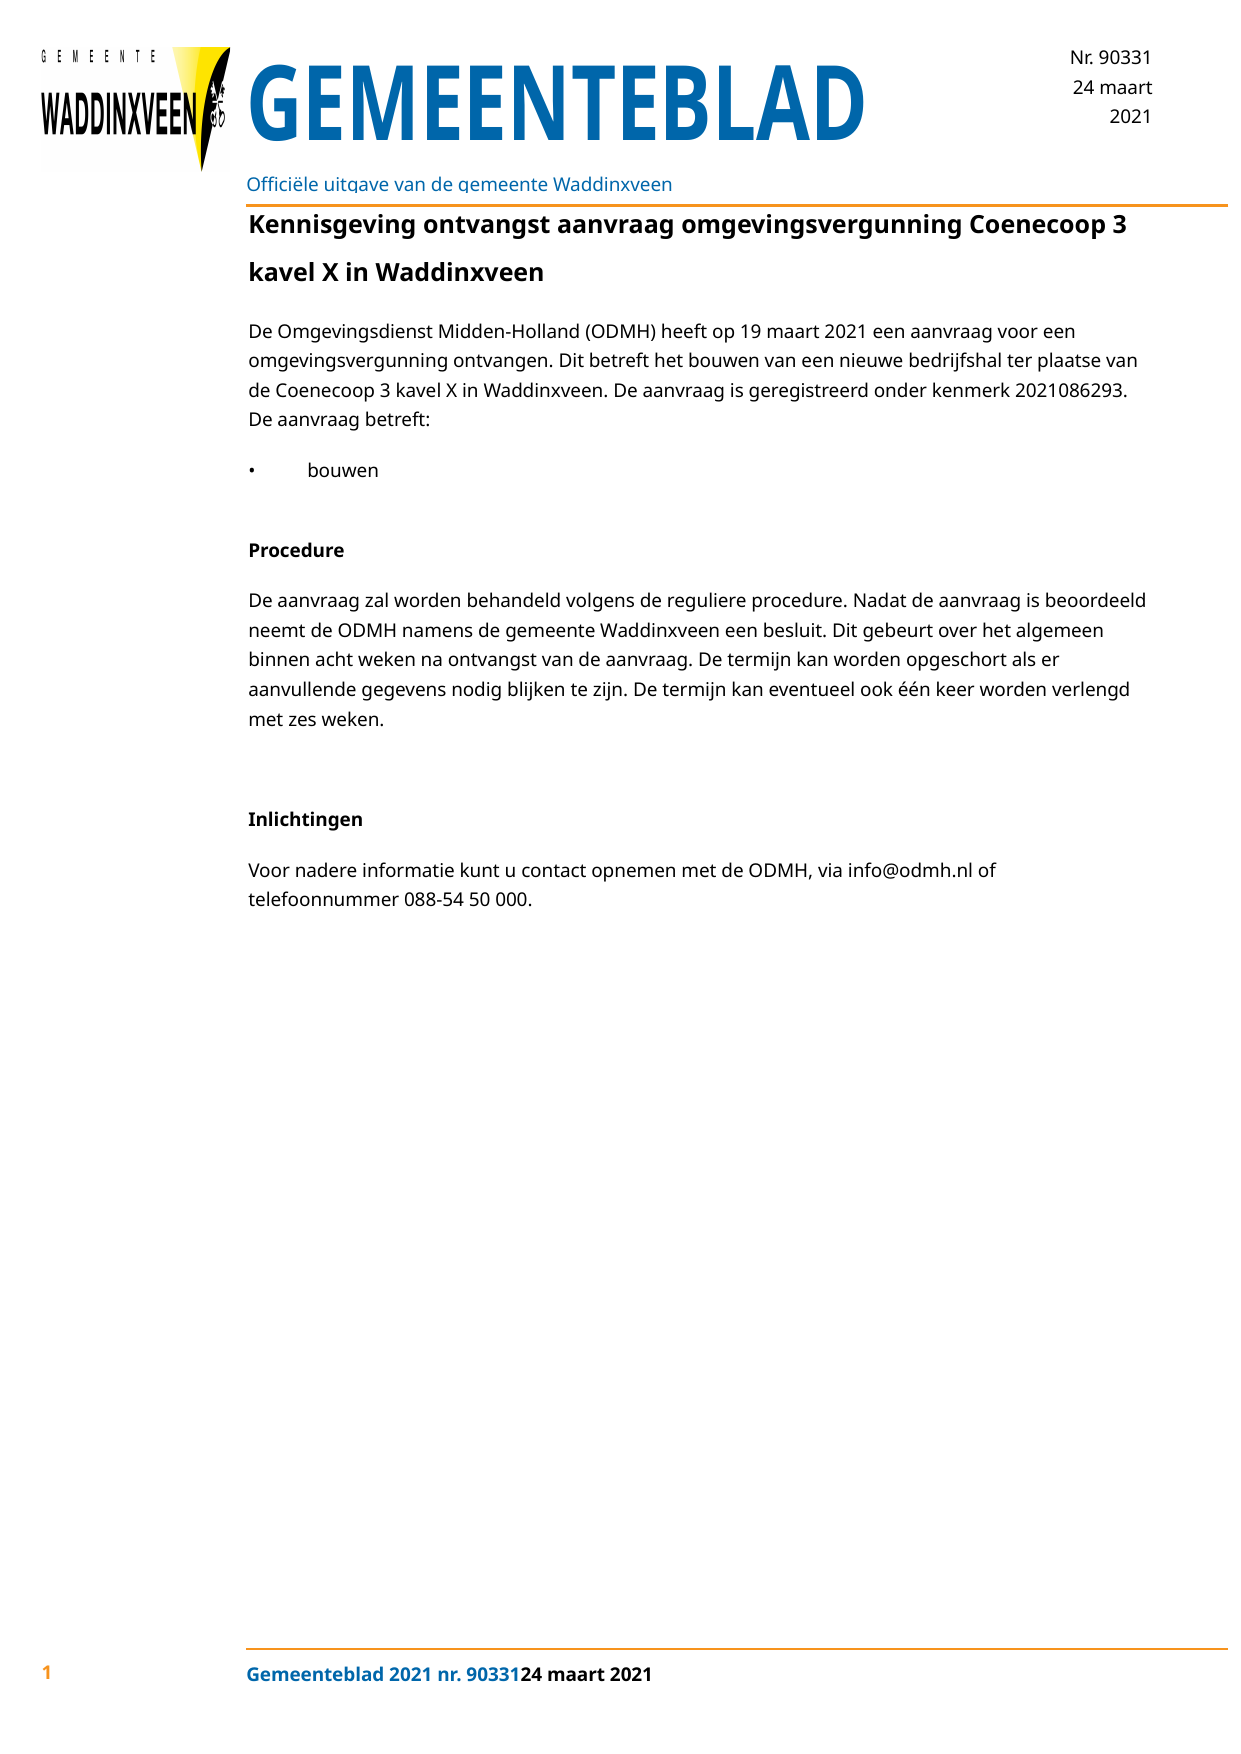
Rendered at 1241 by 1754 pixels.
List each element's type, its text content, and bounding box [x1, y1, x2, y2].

text De aanvraag zal worden behandeld volgens de reguliere procedure. Nadat de aanvraag is beoordeeld neemt de ODMH namens de gemeente Waddinxveen een besluit. Dit gebeurt over het algemeen binnen acht weken na ontvangst van de aanvraag. De termijn kan worden opgeschort als er aanvullende gegevens nodig blijken te zijn. De termijn kan eventueel ook één keer worden verlengd met zes weken. [248, 587, 1152, 732]
picture [41, 47, 231, 172]
text Kennisgeving ontvangst aanvraag omgevingsvergunning Coenecoop 3 kavel X in Waddinxveen [248, 207, 1152, 288]
text De Omgevingsdienst Midden-Holland (ODMH) heeft op 19 maart 2021 een aanvraag voor een omgevingsvergunning ontvangen. Dit betreft het bouwen van een nieuwe bedrijfshal ter plaatse van de Coenecoop 3 kavel X in Waddinxveen. De aanvraag is geregistreerd onder kenmerk 2021086293. De aanvraag betreft: [248, 318, 1152, 432]
list bouwen [248, 457, 1152, 483]
text Inlichtingen [248, 807, 1152, 832]
text Procedure [248, 537, 1152, 563]
text Voor nadere informatie kunt u contact opnemen met de ODMH, via info@odmh.nl of telefoonnummer 088-54 50 000. [248, 857, 1152, 912]
